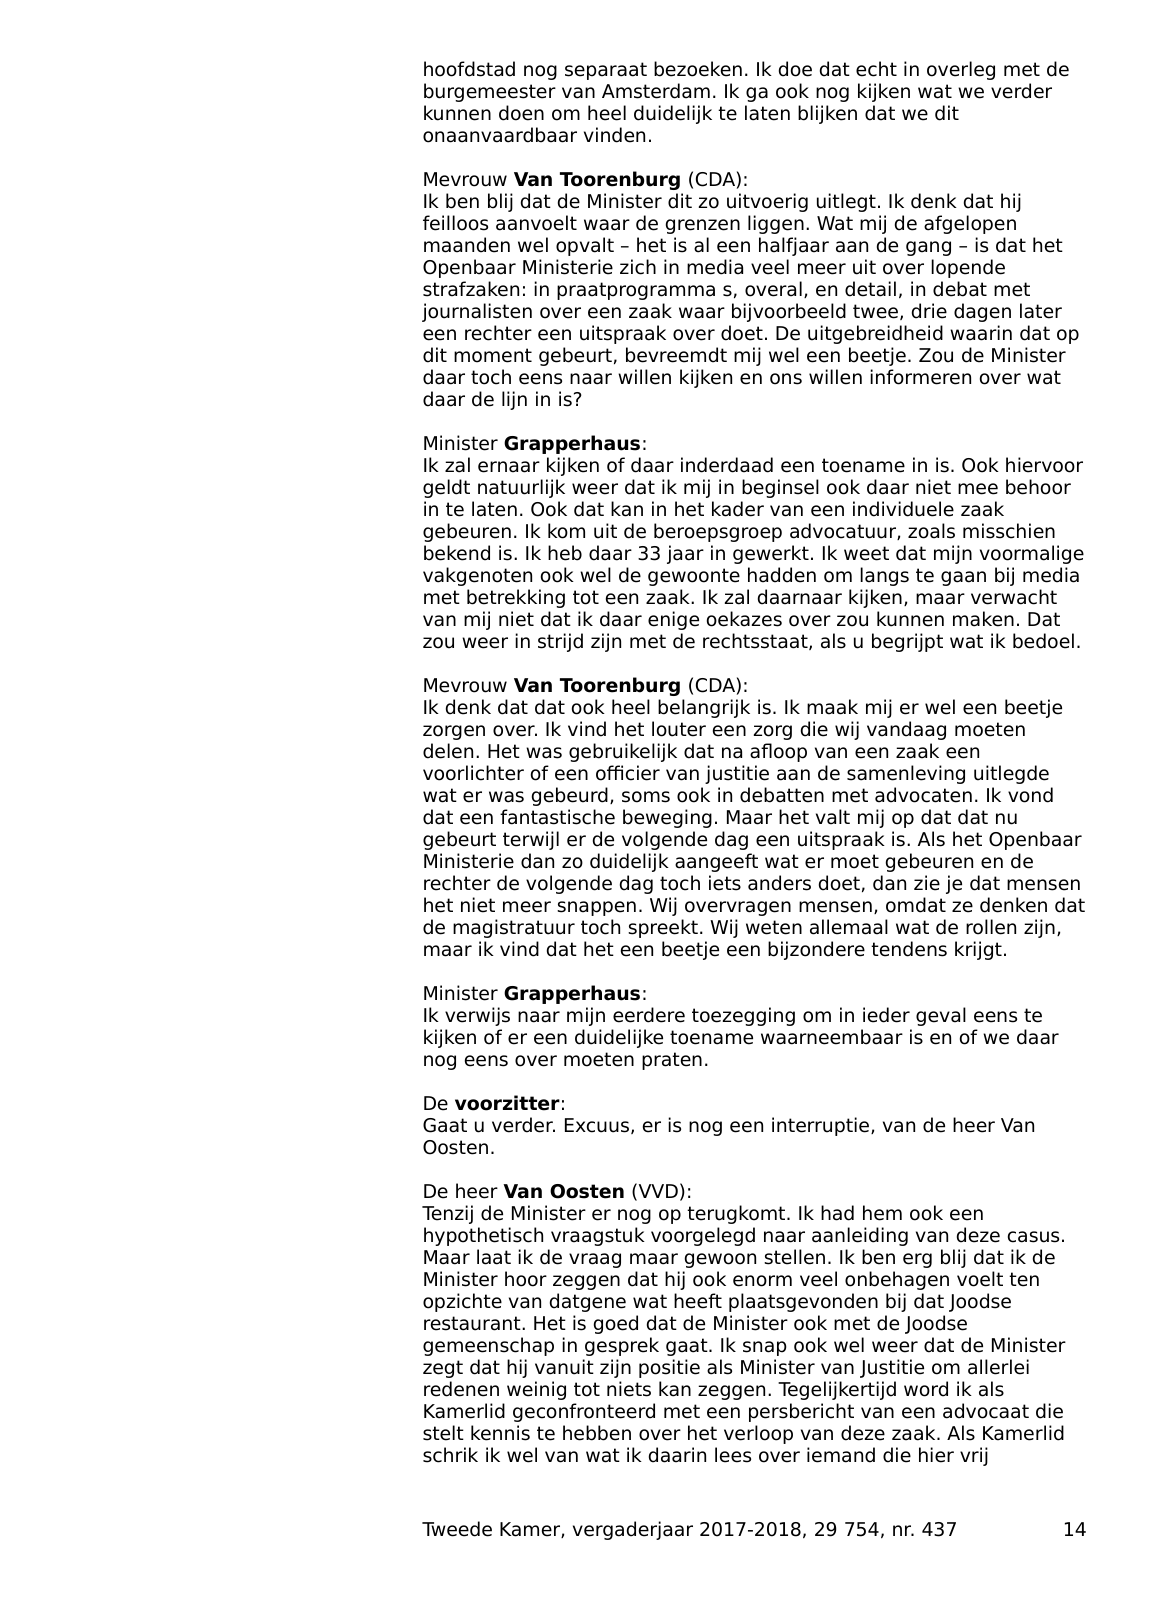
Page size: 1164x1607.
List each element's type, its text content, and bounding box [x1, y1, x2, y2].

text Ik ben blij dat de Minister dit zo uitvoerig uitlegt. Ik denk dat hij feilloos aanvoelt waar de grenzen liggen. Wat mij de afgelopen maanden wel opvalt – het is al een halfjaar aan de gang – is dat het Openbaar Ministerie zich in media veel meer uit over lopende strafzaken: in praatprogramma s, overal, en detail, in debat met journalisten over een zaak waar bijvoorbeeld twee, drie dagen later een rechter een uitspraak over doet. De uitgebreidheid waarin dat op dit moment gebeurt, bevreemdt mij wel een beetje. Zou de Minister daar toch eens naar willen kijken en ons willen informeren over wat daar de lijn in is? [422, 191, 1087, 411]
text Mevrouw Van Toorenburg (CDA): [422, 169, 1087, 191]
text Ik verwijs naar mijn eerdere toezegging om in ieder geval eens te kijken of er een duidelijke toename waarneembaar is en of we daar nog eens over moeten praten. [422, 1005, 1087, 1071]
text Mevrouw Van Toorenburg (CDA): [422, 675, 1087, 697]
text Minister Grapperhaus: [422, 983, 1087, 1005]
text Tenzij de Minister er nog op terugkomt. Ik had hem ook een hypothetisch vraagstuk voorgelegd naar aanleiding van deze casus. Maar laat ik de vraag maar gewoon stellen. Ik ben erg blij dat ik de Minister hoor zeggen dat hij ook enorm veel onbehagen voelt ten opzichte van datgene wat heeft plaatsgevonden bij dat Joodse restaurant. Het is goed dat de Minister ook met de Joodse gemeenschap in gesprek gaat. Ik snap ook wel weer dat de Minister zegt dat hij vanuit zijn positie als Minister van Justitie om allerlei redenen weinig tot niets kan zeggen. Tegelijkertijd word ik als Kamerlid geconfronteerd met een persbericht van een advocaat die stelt kennis te hebben over het verloop van deze zaak. Als Kamerlid schrik ik wel van wat ik daarin lees over iemand die hier vrij [422, 1203, 1087, 1467]
text Gaat u verder. Excuus, er is nog een interruptie, van de heer Van Oosten. [422, 1115, 1087, 1159]
text Ik zal ernaar kijken of daar inderdaad een toename in is. Ook hiervoor geldt natuurlijk weer dat ik mij in beginsel ook daar niet mee behoor in te laten. Ook dat kan in het kader van een individuele zaak gebeuren. Ik kom uit de beroepsgroep advocatuur, zoals misschien bekend is. Ik heb daar 33 jaar in gewerkt. Ik weet dat mijn voormalige vakgenoten ook wel de gewoonte hadden om langs te gaan bij media met betrekking tot een zaak. Ik zal daarnaar kijken, maar verwacht van mij niet dat ik daar enige oekazes over zou kunnen maken. Dat zou weer in strijd zijn met de rechtsstaat, als u begrijpt wat ik bedoel. [422, 455, 1087, 653]
text Minister Grapperhaus: [422, 433, 1087, 455]
text hoofdstad nog separaat bezoeken. Ik doe dat echt in overleg met de burgemeester van Amsterdam. Ik ga ook nog kijken wat we verder kunnen doen om heel duidelijk te laten blijken dat we dit onaanvaardbaar vinden. [422, 59, 1087, 147]
text De heer Van Oosten (VVD): [422, 1181, 1087, 1203]
text De voorzitter: [422, 1093, 1087, 1115]
text Ik denk dat dat ook heel belangrijk is. Ik maak mij er wel een beetje zorgen over. Ik vind het louter een zorg die wij vandaag moeten delen. Het was gebruikelijk dat na afloop van een zaak een voorlichter of een officier van justitie aan de samenleving uitlegde wat er was gebeurd, soms ook in debatten met advocaten. Ik vond dat een fantastische beweging. Maar het valt mij op dat dat nu gebeurt terwijl er de volgende dag een uitspraak is. Als het Openbaar Ministerie dan zo duidelijk aangeeft wat er moet gebeuren en de rechter de volgende dag toch iets anders doet, dan zie je dat mensen het niet meer snappen. Wij overvragen mensen, omdat ze denken dat de magistratuur toch spreekt. Wij weten allemaal wat de rollen zijn, maar ik vind dat het een beetje een bijzondere tendens krijgt. [422, 697, 1087, 961]
